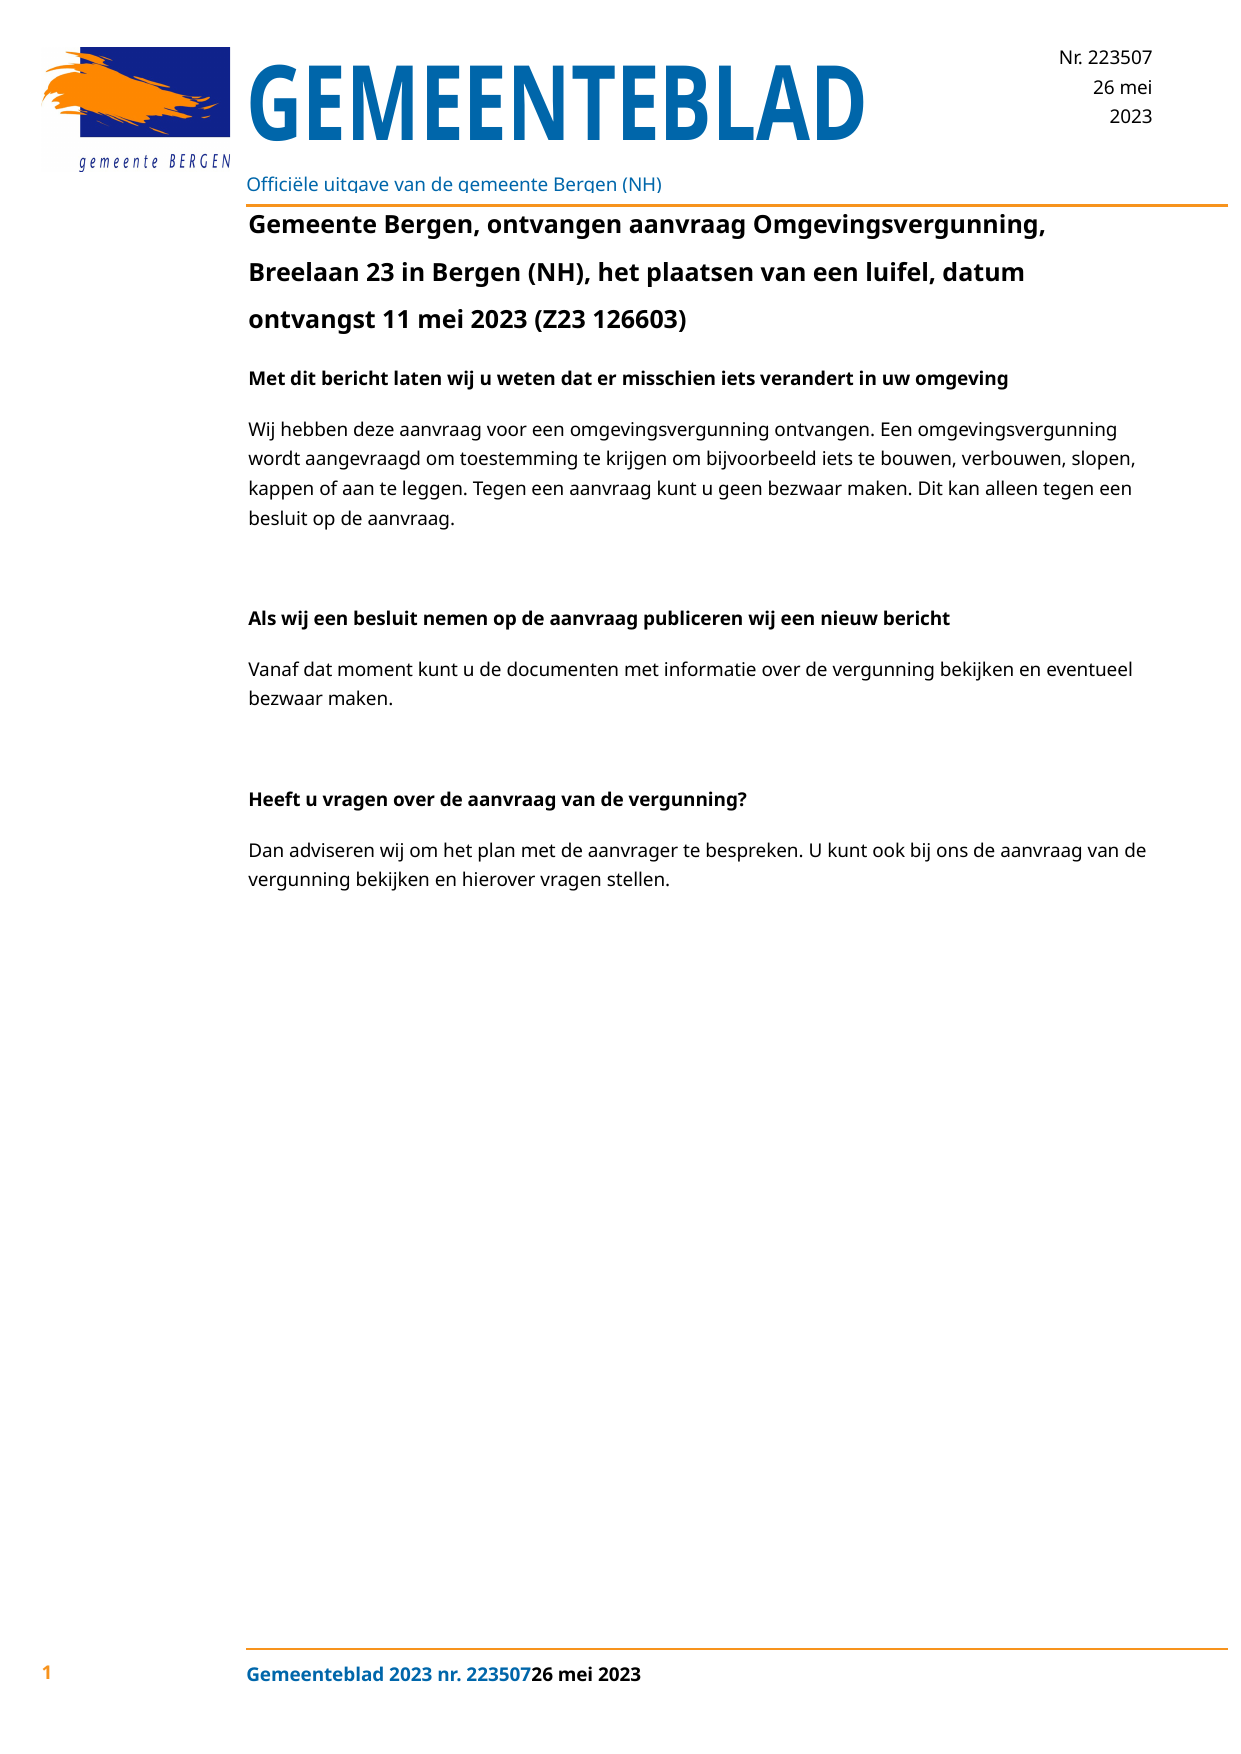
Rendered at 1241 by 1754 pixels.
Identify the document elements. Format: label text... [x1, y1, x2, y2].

text Met dit bericht laten wij u weten dat er misschien iets verandert in uw omgeving [248, 366, 1152, 391]
picture [41, 47, 231, 172]
text Als wij een besluit nemen op de aanvraag publiceren wij een nieuw bericht [248, 606, 1152, 631]
text Dan adviseren wij om het plan met de aanvrager te bespreken. U kunt ook bij ons de aanvraag van de vergunning bekijken en hierover vragen stellen. [248, 837, 1152, 892]
text Gemeente Bergen, ontvangen aanvraag Omgevingsvergunning, Breelaan 23 in Bergen (NH), het plaatsen van een luifel, datum ontvangst 11 mei 2023 (Z23 126603) [248, 207, 1152, 336]
text Vanaf dat moment kunt u de documenten met informatie over de vergunning bekijken en eventueel bezwaar maken. [248, 656, 1152, 711]
text Wij hebben deze aanvraag voor een omgevingsvergunning ontvangen. Een omgevingsvergunning wordt aangevraagd om toestemming te krijgen om bijvoorbeeld iets te bouwen, verbouwen, slopen, kappen of aan te leggen. Tegen een aanvraag kunt u geen bezwaar maken. Dit kan alleen tegen een besluit op de aanvraag. [248, 416, 1152, 530]
text Heeft u vragen over de aanvraag van de vergunning? [248, 786, 1152, 812]
